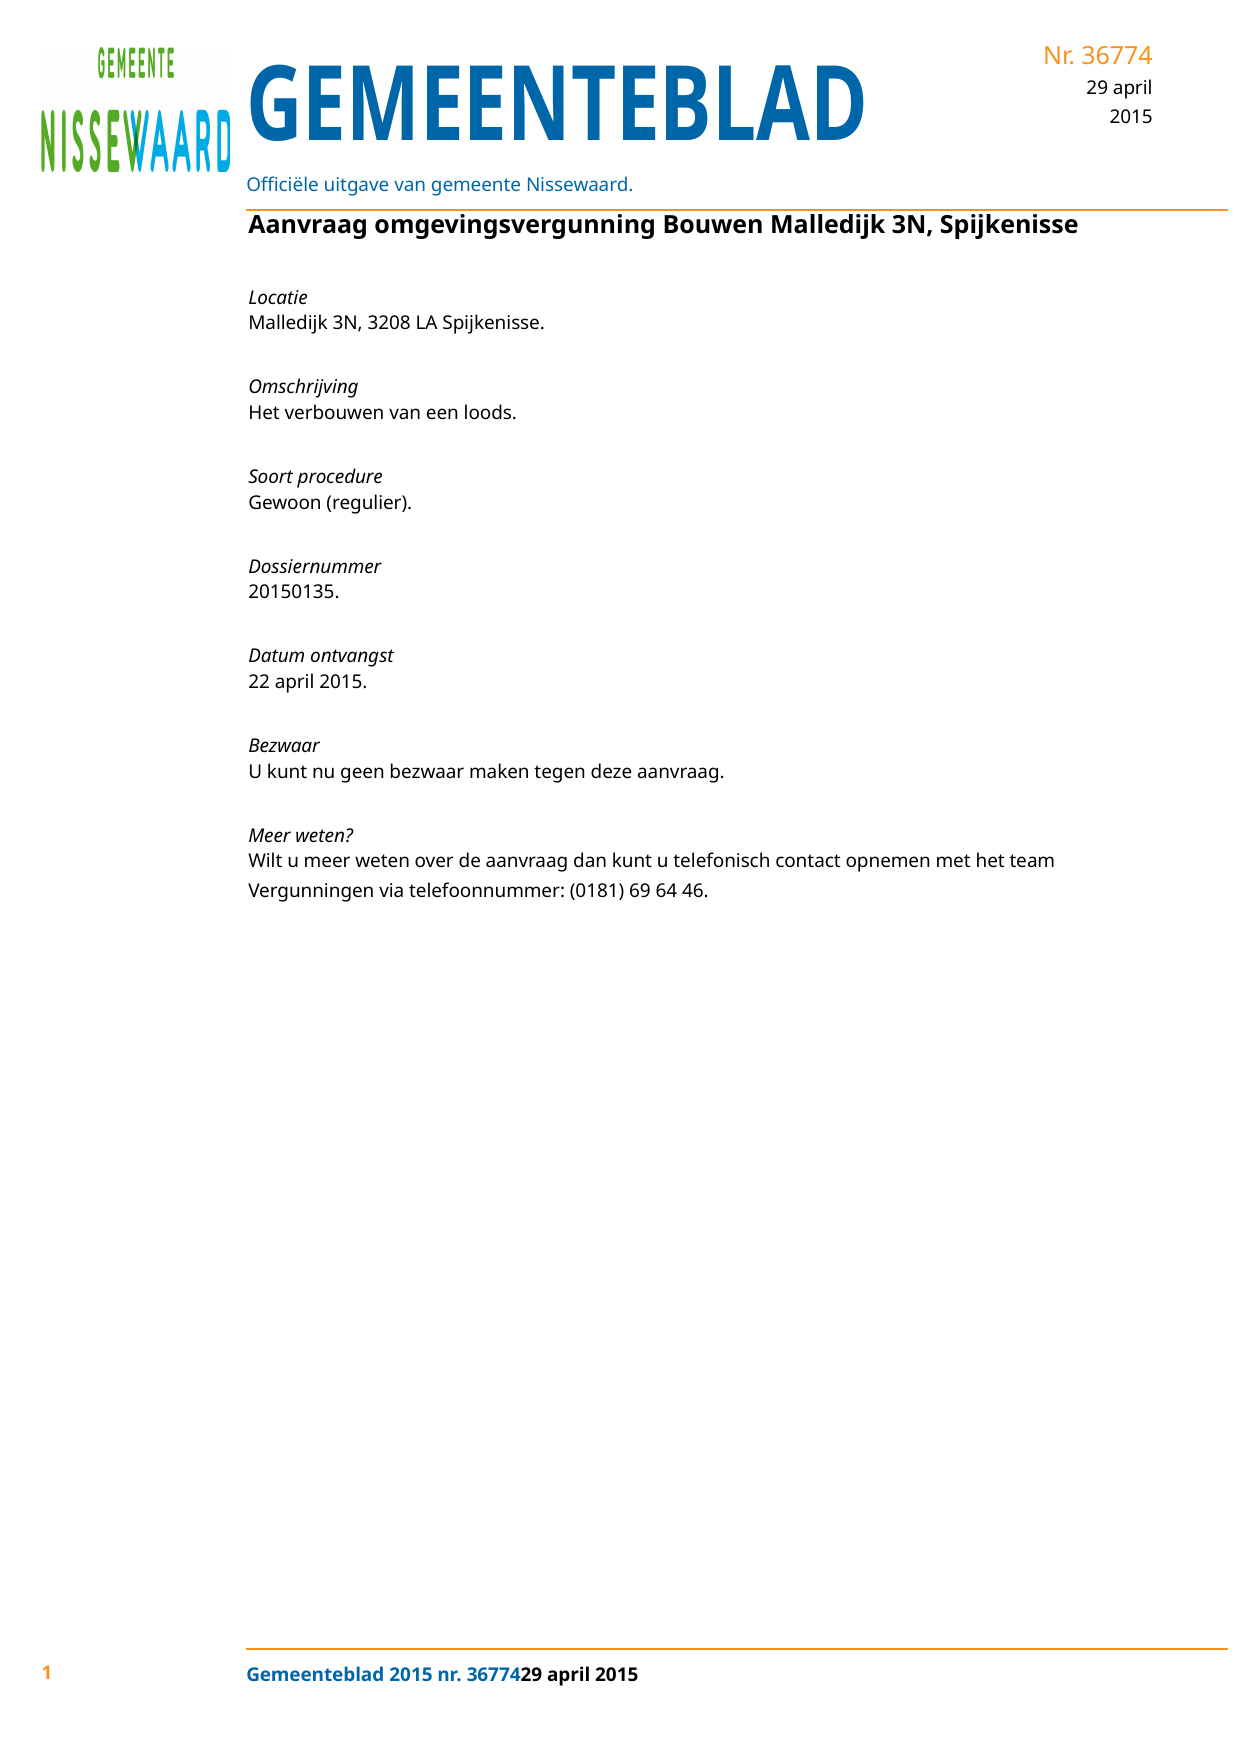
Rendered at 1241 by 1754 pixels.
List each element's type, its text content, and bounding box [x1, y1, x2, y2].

text Omschrijving [248, 373, 1152, 399]
text 20150135. [248, 579, 1152, 604]
text Datum ontvangst [248, 643, 1152, 668]
text Dossiernummer [248, 553, 1152, 579]
text Locatie [248, 284, 1152, 309]
text U kunt nu geen bezwaar maken tegen deze aanvraag. [248, 758, 1152, 784]
text Aanvraag omgevingsvergunning Bouwen Malledijk 3N, Spijkenisse [248, 211, 1152, 241]
text Meer weten? [248, 822, 1152, 848]
text Gewoon (regulier). [248, 489, 1152, 515]
picture [41, 47, 231, 172]
picture [154, 157, 165, 172]
text 22 april 2015. [248, 668, 1152, 694]
text Het verbouwen van een loods. [248, 399, 1152, 425]
text Wilt u meer weten over de aanvraag dan kunt u telefonisch contact opnemen met het team Vergunningen via telefoonnummer: (0181) 69 64 46. [248, 848, 1152, 903]
text Bezwaar [248, 732, 1152, 758]
picture [222, 122, 227, 160]
picture [176, 157, 187, 172]
picture [200, 151, 206, 172]
text Malledijk 3N, 3208 LA Spijkenisse. [248, 309, 1152, 335]
picture [201, 122, 206, 138]
text Soort procedure [248, 463, 1152, 489]
